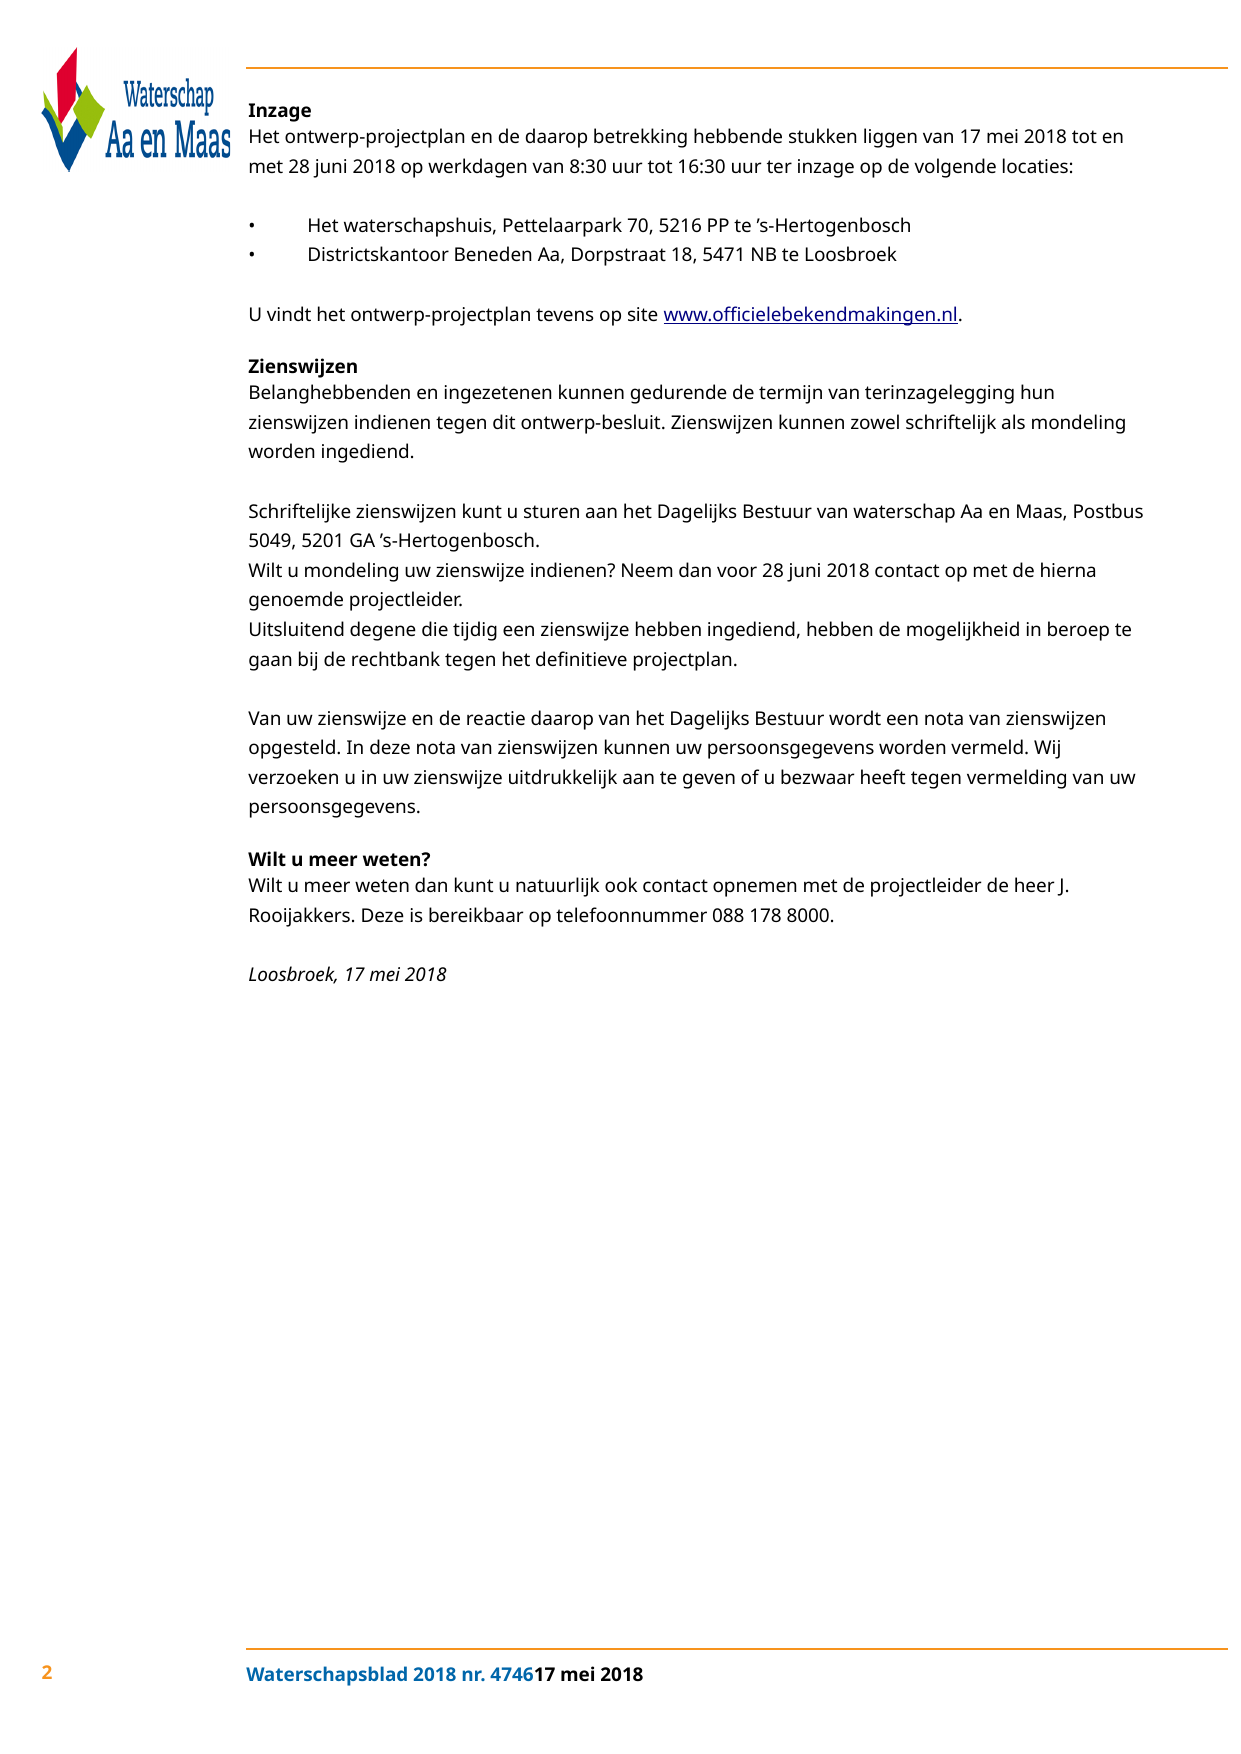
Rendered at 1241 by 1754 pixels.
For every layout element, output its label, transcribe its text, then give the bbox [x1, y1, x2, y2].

text Loosbroek, 17 mei 2018 [248, 961, 1152, 987]
list Districtskantoor Beneden Aa, Dorpstraat 18, 5471 NB te Loosbroek [248, 242, 1152, 267]
text U vindt het ontwerp-projectplan tevens op site www.officielebekendmakingen.nl. [248, 301, 1152, 326]
text Wilt u meer weten dan kunt u natuurlijk ook contact opnemen met de projectleider de heer J. Rooijakkers. Deze is bereikbaar op telefoonnummer 088 178 8000. [248, 873, 1152, 928]
text Het ontwerp-projectplan en de daarop betrekking hebbende stukken liggen van 17 mei 2018 tot en met 28 juni 2018 op werkdagen van 8:30 uur tot 16:30 uur ter inzage op de volgende locaties: [248, 123, 1152, 178]
text Schriftelijke zienswijzen kunt u sturen aan het Dagelijks Bestuur van waterschap Aa en Maas, Postbus 5049, 5201 GA ’s-Hertogenbosch. [248, 498, 1152, 553]
text Zienswijzen [248, 351, 1152, 379]
list Het waterschapshuis, Pettelaarpark 70, 5216 PP te ’s-Hertogenbosch [248, 212, 1152, 238]
text Wilt u meer weten? [248, 844, 1152, 873]
picture [41, 47, 231, 172]
text Van uw zienswijze en de reactie daarop van het Dagelijks Bestuur wordt een nota van zienswijzen opgesteld. In deze nota van zienswijzen kunnen uw persoonsgegevens worden vermeld. Wij verzoeken u in uw zienswijze uitdrukkelijk aan te geven of u bezwaar heeft tegen vermelding van uw persoonsgegevens. [248, 705, 1152, 819]
text Wilt u mondeling uw zienswijze indienen? Neem dan voor 28 juni 2018 contact op met de hierna genoemde projectleider. [248, 557, 1152, 612]
text Belanghebbenden en ingezetenen kunnen gedurende de termijn van terinzagelegging hun zienswijzen indienen tegen dit ontwerp-besluit. Zienswijzen kunnen zowel schriftelijk als mondeling worden ingediend. [248, 379, 1152, 464]
text Inzage [248, 95, 1152, 123]
text Uitsluitend degene die tijdig een zienswijze hebben ingediend, hebben de mogelijkheid in beroep te gaan bij de rechtbank tegen het definitieve projectplan. [248, 616, 1152, 672]
